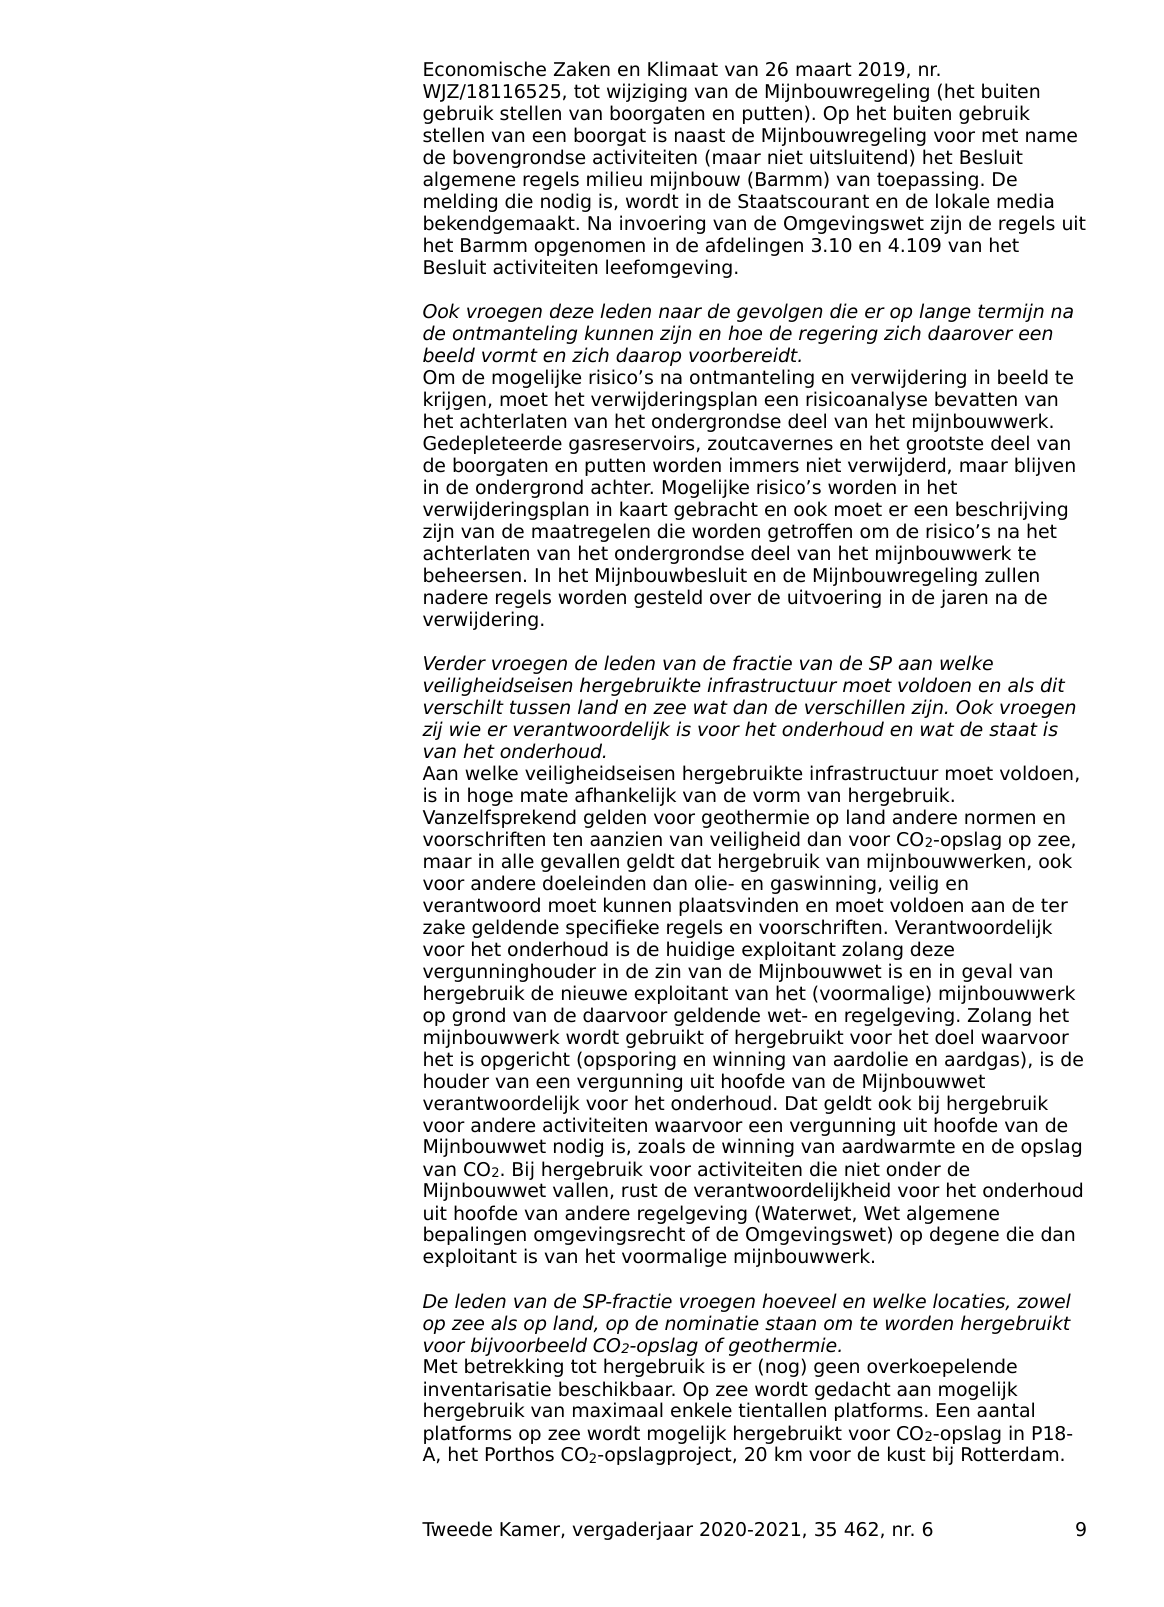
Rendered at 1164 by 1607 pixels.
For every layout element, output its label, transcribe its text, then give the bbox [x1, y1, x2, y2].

text Verder vroegen de leden van de fractie van de SP aan welke veiligheidseisen hergebruikte infrastructuur moet voldoen en als dit verschilt tussen land en zee wat dan de verschillen zijn. Ook vroegen zij wie er verantwoordelijk is voor het onderhoud en wat de staat is van het onderhoud. [422, 653, 1087, 763]
text Economische Zaken en Klimaat van 26 maart 2019, nr. WJZ/18116525, tot wijziging van de Mijnbouwregeling (het buiten gebruik stellen van boorgaten en putten). Op het buiten gebruik stellen van een boorgat is naast de Mijnbouwregeling voor met name de bovengrondse activiteiten (maar niet uitsluitend) het Besluit algemene regels milieu mijnbouw (Barmm) van toepassing. De melding die nodig is, wordt in de Staatscourant en de lokale media bekendgemaakt. Na invoering van de Omgevingswet zijn de regels uit het Barmm opgenomen in de afdelingen 3.10 en 4.109 van het Besluit activiteiten leefomgeving. [422, 59, 1087, 279]
text De leden van de SP-fractie vroegen hoeveel en welke locaties, zowel op zee als op land, op de nominatie staan om te worden hergebruikt voor bijvoorbeeld CO2-opslag of geothermie. [422, 1291, 1087, 1356]
text Aan welke veiligheidseisen hergebruikte infrastructuur moet voldoen, is in hoge mate afhankelijk van de vorm van hergebruik. Vanzelfsprekend gelden voor geothermie op land andere normen en voorschriften ten aanzien van veiligheid dan voor CO2-opslag op zee, maar in alle gevallen geldt dat hergebruik van mijnbouwwerken, ook voor andere doeleinden dan olie- en gaswinning, veilig en verantwoord moet kunnen plaatsvinden en moet voldoen aan de ter zake geldende specifieke regels en voorschriften. Verantwoordelijk voor het onderhoud is de huidige exploitant zolang deze vergunninghouder in de zin van de Mijnbouwwet is en in geval van hergebruik de nieuwe exploitant van het (voormalige) mijnbouwwerk op grond van de daarvoor geldende wet- en regelgeving. Zolang het mijnbouwwerk wordt gebruikt of hergebruikt voor het doel waarvoor het is opgericht (opsporing en winning van aardolie en aardgas), is de houder van een vergunning uit hoofde van de Mijnbouwwet verantwoordelijk voor het onderhoud. Dat geldt ook bij hergebruik voor andere activiteiten waarvoor een vergunning uit hoofde van de Mijnbouwwet nodig is, zoals de winning van aardwarmte en de opslag van CO2. Bij hergebruik voor activiteiten die niet onder de Mijnbouwwet vallen, rust de verantwoordelijkheid voor het onderhoud uit hoofde van andere regelgeving (Waterwet, Wet algemene bepalingen omgevingsrecht of de Omgevingswet) op degene die dan exploitant is van het voormalige mijnbouwwerk. [422, 763, 1087, 1268]
text Met betrekking tot hergebruik is er (nog) geen overkoepelende inventarisatie beschikbaar. Op zee wordt gedacht aan mogelijk hergebruik van maximaal enkele tientallen platforms. Een aantal platforms op zee wordt mogelijk hergebruikt voor CO2-opslag in P18-A, het Porthos CO2-opslagproject, 20 km voor de kust bij Rotterdam. [422, 1356, 1087, 1466]
text Om de mogelijke risico’s na ontmanteling en verwijdering in beeld te krijgen, moet het verwijderingsplan een risicoanalyse bevatten van het achterlaten van het ondergrondse deel van het mijnbouwwerk. Gedepleteerde gasreservoirs, zoutcavernes en het grootste deel van de boorgaten en putten worden immers niet verwijderd, maar blijven in de ondergrond achter. Mogelijke risico’s worden in het verwijderingsplan in kaart gebracht en ook moet er een beschrijving zijn van de maatregelen die worden getroffen om de risico’s na het achterlaten van het ondergrondse deel van het mijnbouwwerk te beheersen. In het Mijnbouwbesluit en de Mijnbouwregeling zullen nadere regels worden gesteld over de uitvoering in de jaren na de verwijdering. [422, 367, 1087, 631]
text Ook vroegen deze leden naar de gevolgen die er op lange termijn na de ontmanteling kunnen zijn en hoe de regering zich daarover een beeld vormt en zich daarop voorbereidt. [422, 301, 1087, 367]
